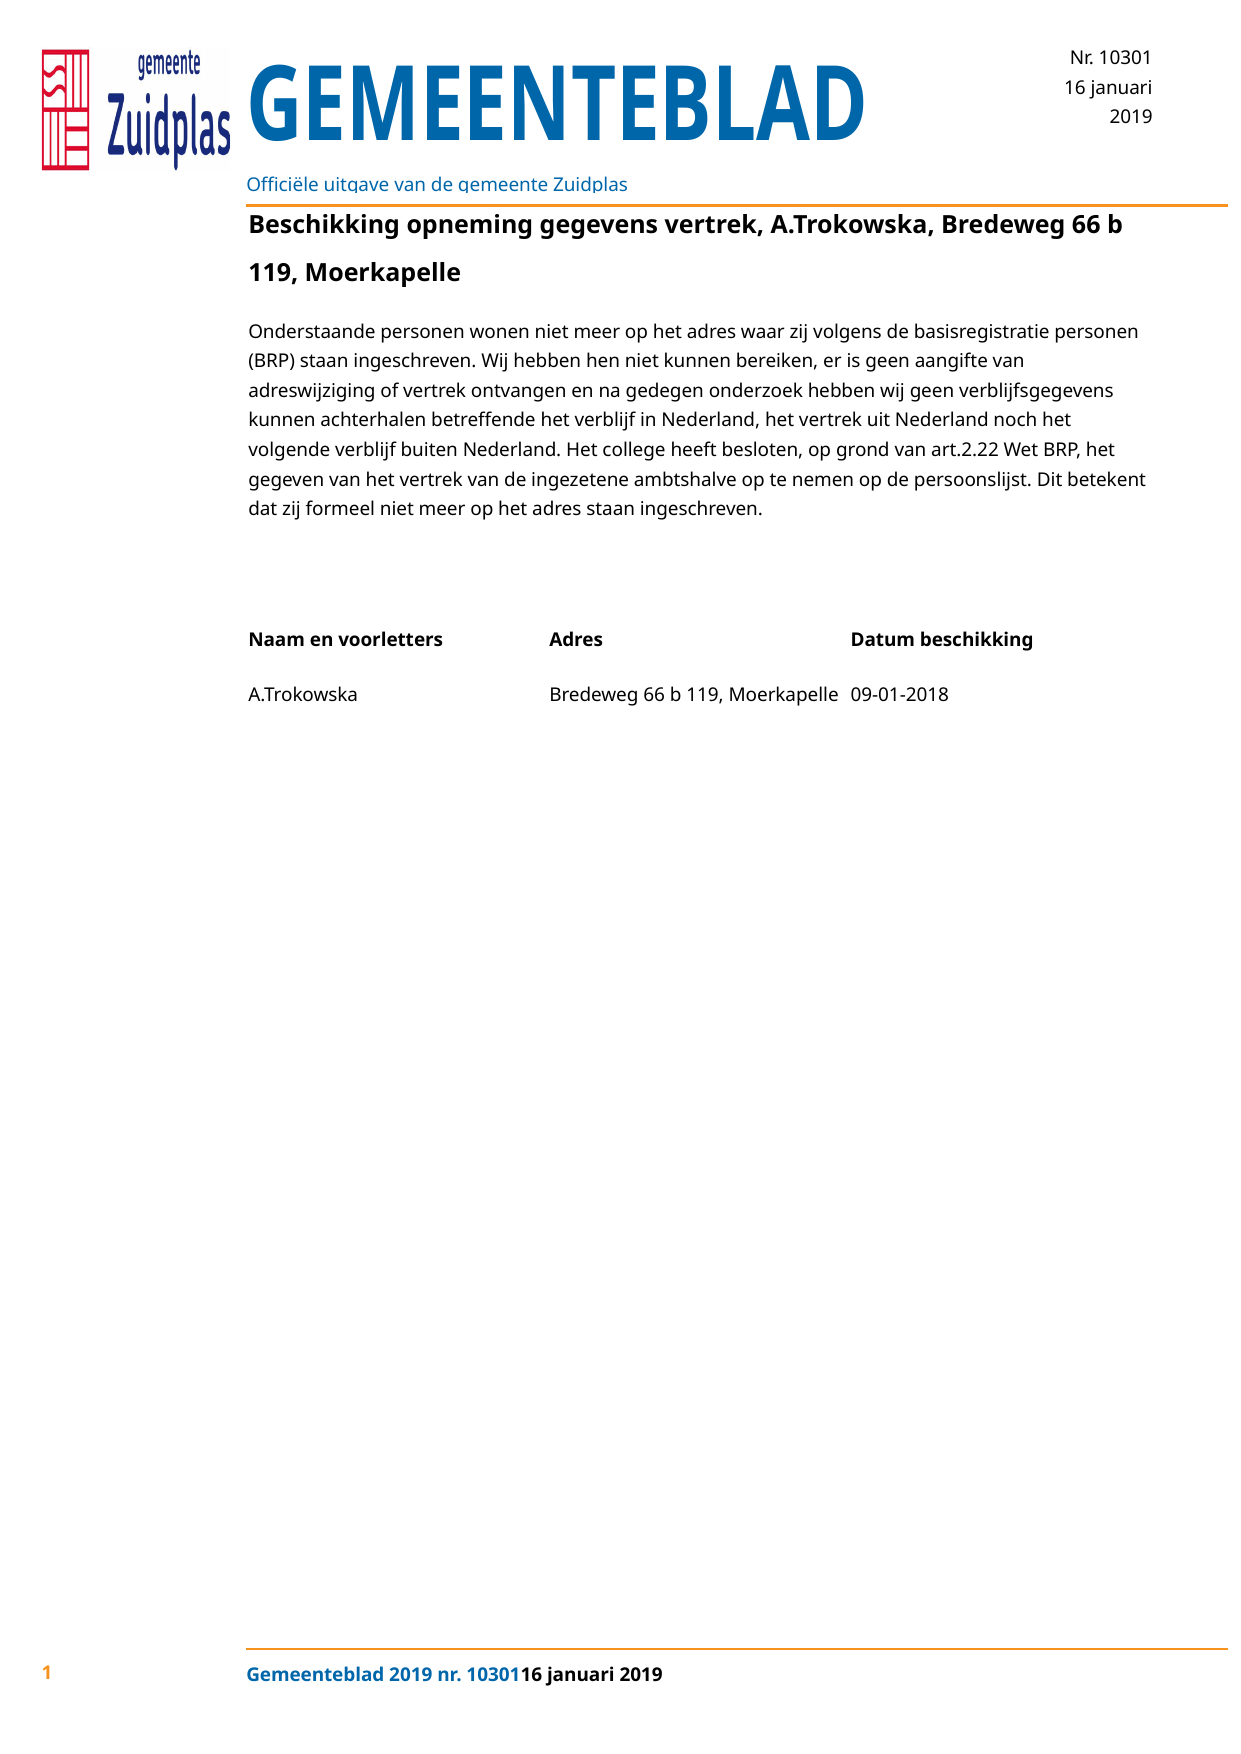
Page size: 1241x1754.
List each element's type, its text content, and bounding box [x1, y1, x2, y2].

text Beschikking opneming gegevens vertrek, A.Trokowska, Bredeweg 66 b 119, Moerkapelle [248, 207, 1152, 288]
table_cell Bredeweg 66 b 119, Moerkapelle [549, 681, 850, 707]
table_cell 09-01-2018 [850, 681, 1152, 707]
table_header Datum beschikking [850, 626, 1152, 681]
text Onderstaande personen wonen niet meer op het adres waar zij volgens de basisregistratie personen (BRP) staan ingeschreven. Wij hebben hen niet kunnen bereiken, er is geen aangifte van adreswijziging of vertrek ontvangen en na gedegen onderzoek hebben wij geen verblijfsgegevens kunnen achterhalen betreffende het verblijf in Nederland, het vertrek uit Nederland noch het volgende verblijf buiten Nederland. Het college heeft besloten, op grond van art.2.22 Wet BRP, het gegeven van het vertrek van de ingezetene ambtshalve op te nemen op de persoonslijst. Dit betekent dat zij formeel niet meer op het adres staan ingeschreven. [248, 318, 1152, 521]
table_cell A.Trokowska [248, 681, 549, 707]
picture [41, 47, 231, 172]
table_header Adres [549, 626, 850, 681]
table_header Naam en voorletters [248, 626, 549, 681]
